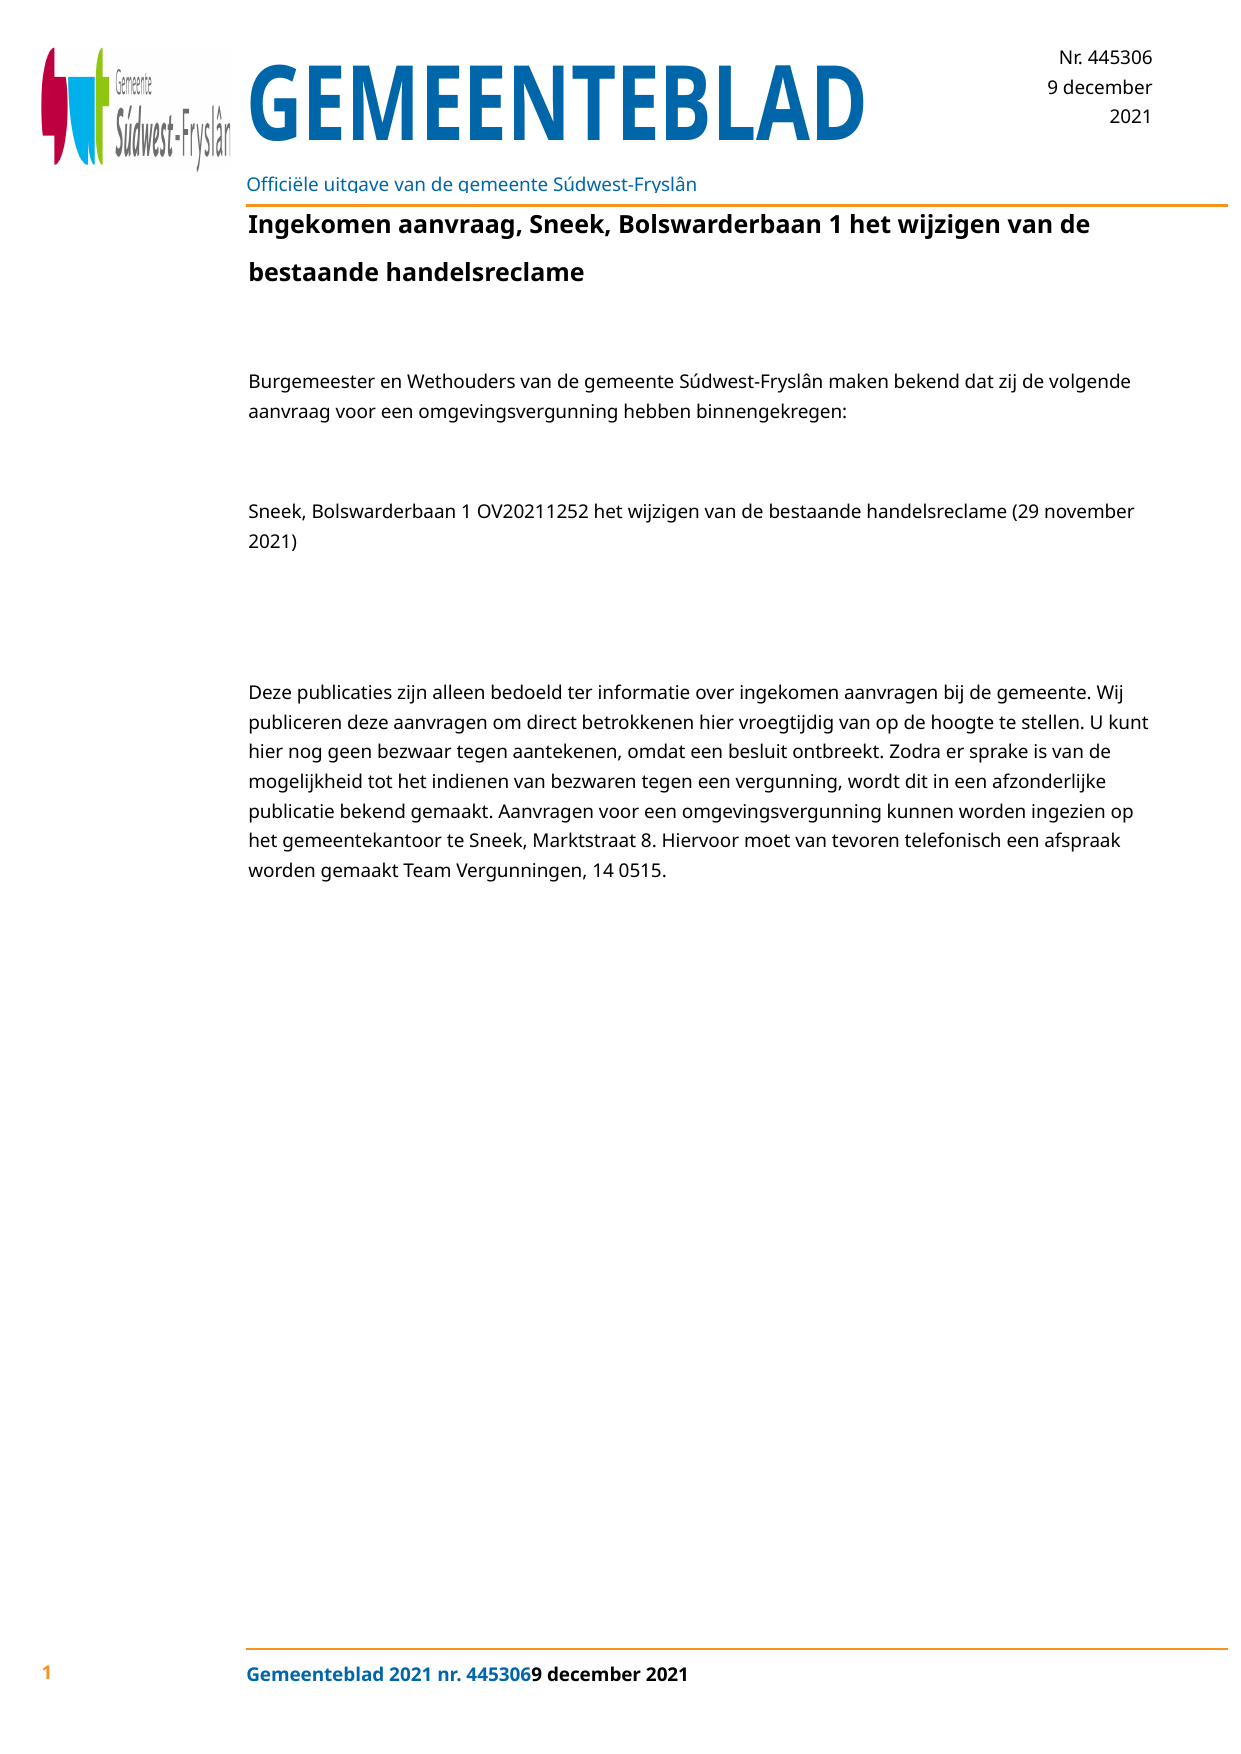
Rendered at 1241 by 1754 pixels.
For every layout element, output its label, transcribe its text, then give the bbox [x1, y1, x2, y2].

text Burgemeester en Wethouders van de gemeente Súdwest-Fryslân maken bekend dat zij de volgende aanvraag voor een omgevingsvergunning hebben binnengekregen: [248, 368, 1152, 424]
text Ingekomen aanvraag, Sneek, Bolswarderbaan 1 het wijzigen van de bestaande handelsreclame [248, 207, 1152, 288]
picture [41, 47, 231, 172]
text Sneek, Bolswarderbaan 1 OV20211252 het wijzigen van de bestaande handelsreclame (29 november 2021) [248, 499, 1152, 554]
text Deze publicaties zijn alleen bedoeld ter informatie over ingekomen aanvragen bij de gemeente. Wij publiceren deze aanvragen om direct betrokkenen hier vroegtijdig van op de hoogte te stellen. U kunt hier nog geen bezwaar tegen aantekenen, omdat een besluit ontbreekt. Zodra er sprake is van de mogelijkheid tot het indienen van bezwaren tegen een vergunning, wordt dit in een afzonderlijke publicatie bekend gemaakt. Aanvragen voor een omgevingsvergunning kunnen worden ingezien op het gemeentekantoor te Sneek, Marktstraat 8. Hiervoor moet van tevoren telefonisch een afspraak worden gemaakt Team Vergunningen, 14 0515. [248, 679, 1152, 883]
